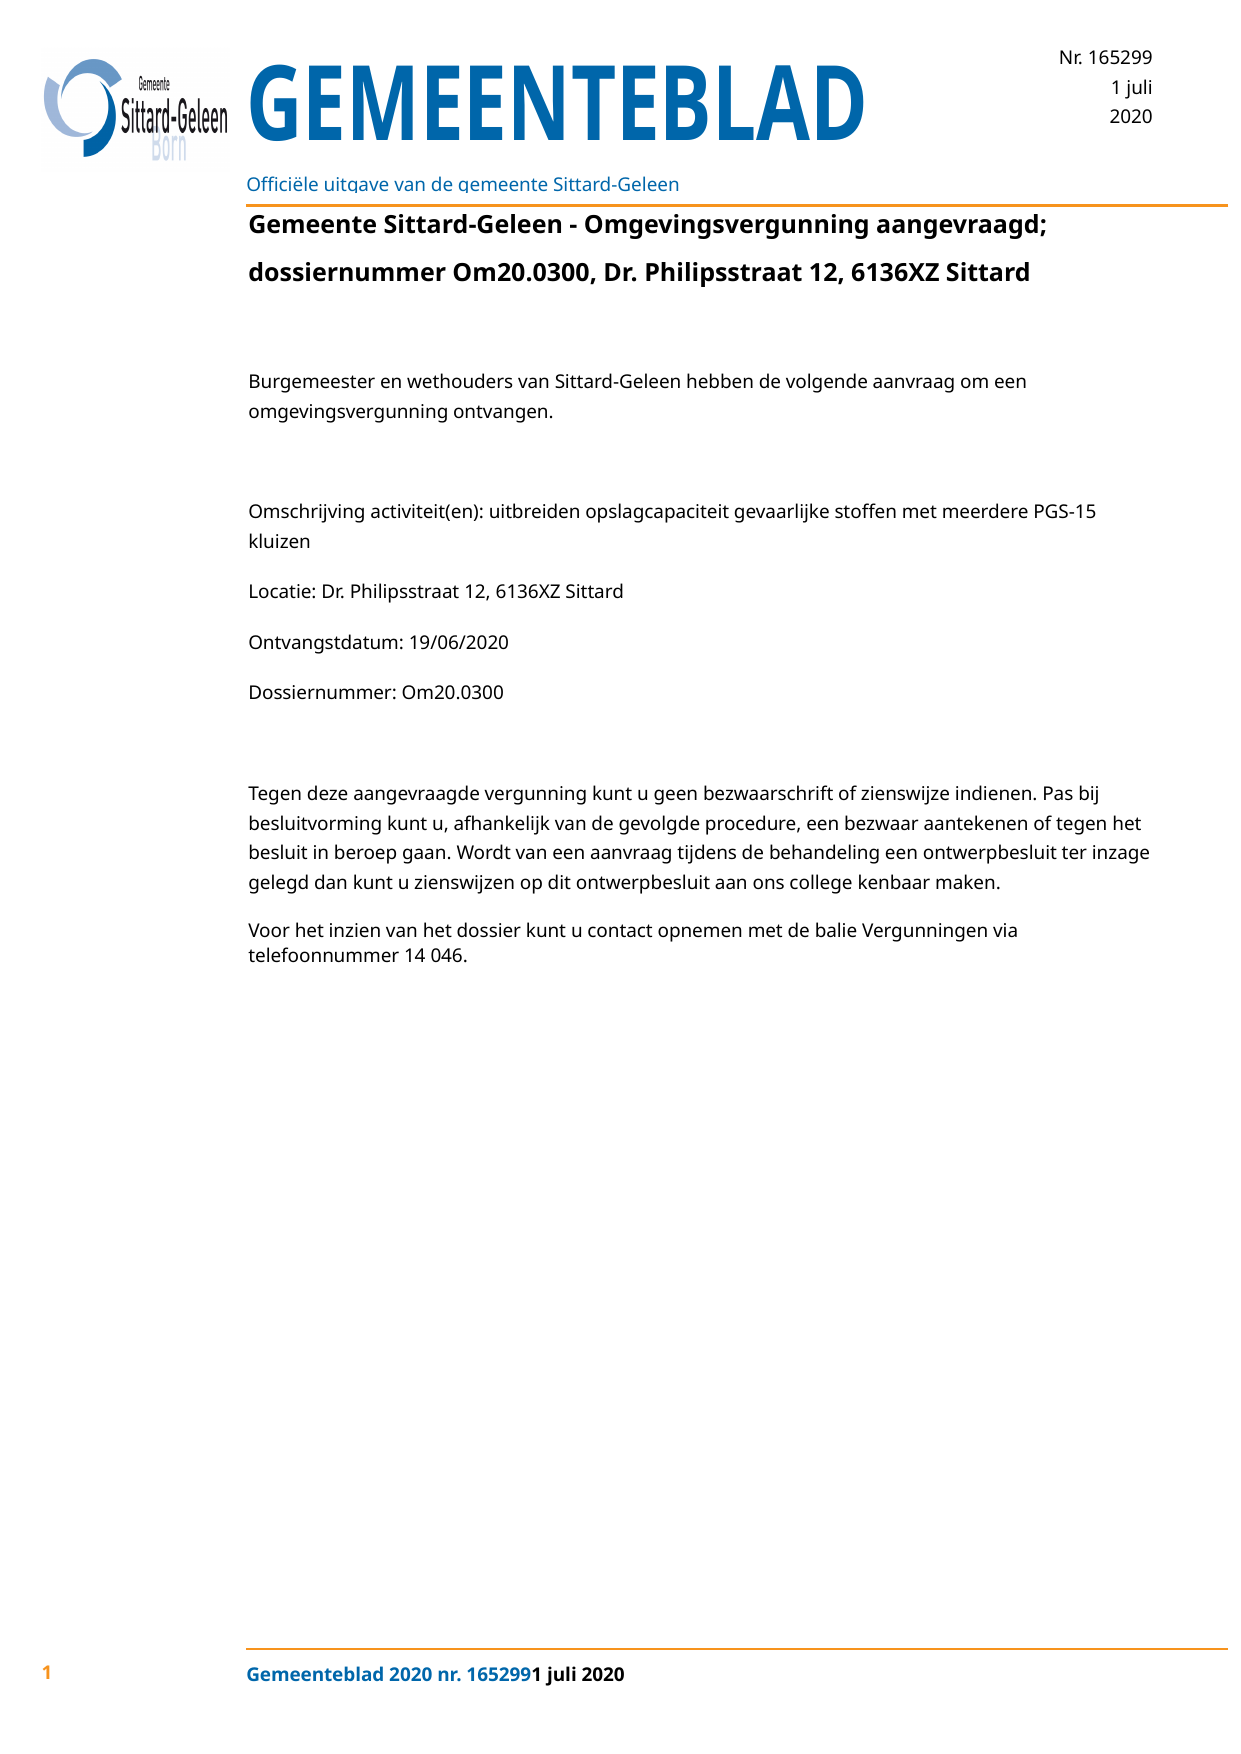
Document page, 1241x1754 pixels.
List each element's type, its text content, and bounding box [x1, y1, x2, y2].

text Omschrijving activiteit(en): uitbreiden opslagcapaciteit gevaarlijke stoffen met meerdere PGS-15 kluizen [248, 499, 1152, 554]
text Gemeente Sittard-Geleen - Omgevingsvergunning aangevraagd; dossiernummer Om20.0300, Dr. Philipsstraat 12, 6136XZ Sittard [248, 207, 1152, 288]
text Burgemeester en wethouders van Sittard-Geleen hebben de volgende aanvraag om een omgevingsvergunning ontvangen. [248, 368, 1152, 424]
text Voor het inzien van het dossier kunt u contact opnemen met de balie Vergunningen via telefoonnummer 14 046. [248, 917, 1152, 968]
text Tegen deze aangevraagde vergunning kunt u geen bezwaarschrift of zienswijze indienen. Pas bij besluitvorming kunt u, afhankelijk van de gevolgde procedure, een bezwaar aantekenen of tegen het besluit in beroep gaan. Wordt van een aanvraag tijdens de behandeling een ontwerpbesluit ter inzage gelegd dan kunt u zienswijzen op dit ontwerpbesluit aan ons college kenbaar maken. [248, 780, 1152, 895]
text Ontvangstdatum: 19/06/2020 [248, 629, 1152, 655]
text Dossiernummer: Om20.0300 [248, 679, 1152, 705]
picture [41, 47, 231, 172]
text Locatie: Dr. Philipsstraat 12, 6136XZ Sittard [248, 579, 1152, 604]
